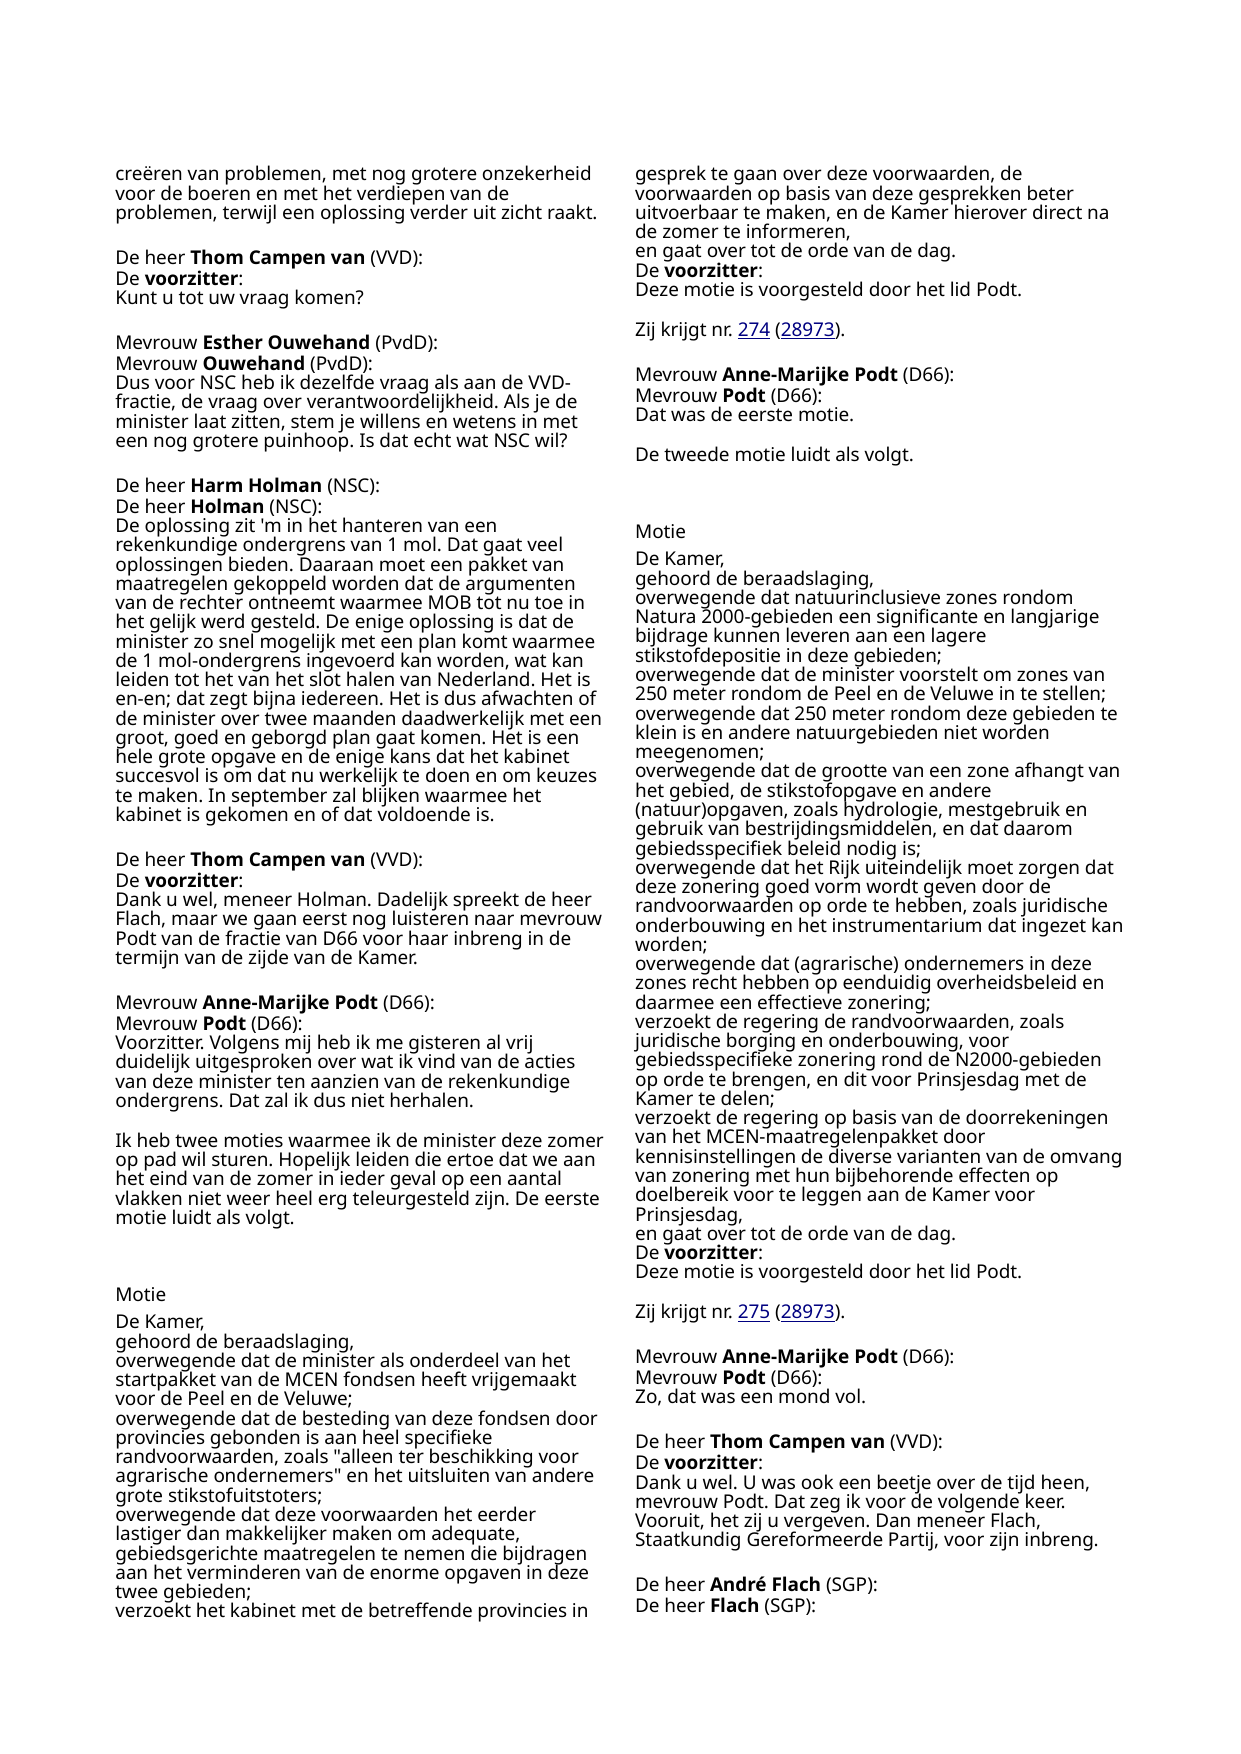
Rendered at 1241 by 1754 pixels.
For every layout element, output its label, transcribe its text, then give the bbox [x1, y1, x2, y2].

text Motie [115, 1282, 605, 1307]
text Mevrouw Podt (D66): [115, 1015, 605, 1034]
text Dus voor NSC heb ik dezelfde vraag als aan de VVD-fractie, de vraag over verantwoordelijkheid. Als je de minister laat zitten, stem je willens en wetens in met een nog grotere puinhoop. Is dat echt wat NSC wil? [115, 374, 605, 451]
text De heer Thom Campen van (VVD): [635, 1429, 1125, 1454]
text De voorzitter: [635, 262, 1125, 281]
text De tweede motie luidt als volgt. [635, 446, 1125, 465]
text Dank u wel, meneer Holman. Dadelijk spreekt de heer Flach, maar we gaan eerst nog luisteren naar mevrouw Podt van de fractie van D66 voor haar inbreng in de termijn van de zijde van de Kamer. [115, 891, 605, 968]
text Mevrouw Esther Ouwehand (PvdD): [115, 329, 605, 355]
text De Kamer, [635, 550, 1125, 570]
text De heer Thom Campen van (VVD): [115, 846, 605, 872]
text gesprek te gaan over deze voorwaarden, de voorwaarden op basis van deze gesprekken beter uitvoerbaar te maken, en de Kamer hierover direct na de zomer te informeren, [635, 165, 1125, 242]
text overwegende dat (agrarische) ondernemers in deze zones recht hebben op eenduidig overheidsbeleid en daarmee een effectieve zonering; [635, 955, 1125, 1013]
text overwegende dat de minister als onderdeel van het startpakket van de MCEN fondsen heeft vrijgemaakt voor de Peel en de Veluwe; [115, 1352, 605, 1410]
text en gaat over tot de orde van de dag. [635, 1225, 1125, 1244]
text De heer Thom Campen van (VVD): [115, 244, 605, 270]
text Voorzitter. Volgens mij heb ik me gisteren al vrij duidelijk uitgesproken over wat ik vind van de acties van deze minister ten aanzien van de rekenkundige ondergrens. Dat zal ik dus niet herhalen. [115, 1034, 605, 1111]
text De heer Holman (NSC): [115, 498, 605, 517]
text overwegende dat natuurinclusieve zones rondom Natura 2000-gebieden een significante en langjarige bijdrage kunnen leveren aan een lagere stikstofdepositie in deze gebieden; [635, 589, 1125, 666]
text overwegende dat het Rijk uiteindelijk moet zorgen dat deze zonering goed vorm wordt geven door de randvoorwaarden op orde te hebben, zoals juridische onderbouwing en het instrumentarium dat ingezet kan worden; [635, 859, 1125, 955]
text overwegende dat deze voorwaarden het eerder lastiger dan makkelijker maken om adequate, gebiedsgerichte maatregelen te nemen die bijdragen aan het verminderen van de enorme opgaven in deze twee gebieden; [115, 1506, 605, 1602]
text verzoekt het kabinet met de betreffende provincies in [115, 1602, 605, 1622]
text De Kamer, [115, 1313, 605, 1333]
text Zij krijgt nr. 274 (28973). [635, 321, 1125, 340]
text De voorzitter: [115, 270, 605, 289]
text Dat was de eerste motie. [635, 406, 1125, 425]
text Motie [635, 519, 1125, 544]
text De heer André Flach (SGP): [635, 1572, 1125, 1597]
text Kunt u tot uw vraag komen? [115, 289, 605, 308]
text De voorzitter: [635, 1244, 1125, 1263]
text Deze motie is voorgesteld door het lid Podt. [635, 1263, 1125, 1283]
text gehoord de beraadslaging, [115, 1333, 605, 1352]
text Deze motie is voorgesteld door het lid Podt. [635, 281, 1125, 300]
text overwegende dat de grootte van een zone afhangt van het gebied, de stikstofopgave en andere (natuur)opgaven, zoals hydrologie, mestgebruik en gebruik van bestrijdingsmiddelen, en dat daarom gebiedsspecifiek beleid nodig is; [635, 762, 1125, 859]
text creëren van problemen, met nog grotere onzekerheid voor de boeren en met het verdiepen van de problemen, terwijl een oplossing verder uit zicht raakt. [115, 165, 605, 223]
text Mevrouw Ouwehand (PvdD): [115, 355, 605, 374]
text De voorzitter: [635, 1454, 1125, 1474]
text verzoekt de regering op basis van de doorrekeningen van het MCEN-maatregelenpakket door kennisinstellingen de diverse varianten van de omvang van zonering met hun bijbehorende effecten op doelbereik voor te leggen aan de Kamer voor Prinsjesdag, [635, 1109, 1125, 1225]
text Ik heb twee moties waarmee ik de minister deze zomer op pad wil sturen. Hopelijk leiden die ertoe dat we aan het eind van de zomer in ieder geval op een aantal vlakken niet weer heel erg teleurgesteld zijn. De eerste motie luidt als volgt. [115, 1132, 605, 1228]
text en gaat over tot de orde van de dag. [635, 242, 1125, 262]
text De heer Harm Holman (NSC): [115, 472, 605, 498]
text Dank u wel. U was ook een beetje over de tijd heen, mevrouw Podt. Dat zeg ik voor de volgende keer. Vooruit, het zij u vergeven. Dan meneer Flach, Staatkundig Gereformeerde Partij, voor zijn inbreng. [635, 1474, 1125, 1551]
text Mevrouw Anne-Marijke Podt (D66): [635, 1343, 1125, 1369]
text Zo, dat was een mond vol. [635, 1388, 1125, 1408]
text De oplossing zit 'm in het hanteren van een rekenkundige ondergrens van 1 mol. Dat gaat veel oplossingen bieden. Daaraan moet een pakket van maatregelen gekoppeld worden dat de argumenten van de rechter ontneemt waarmee MOB tot nu toe in het gelijk werd gesteld. De enige oplossing is dat de minister zo snel mogelijk met een plan komt waarmee de 1 mol-ondergrens ingevoerd kan worden, wat kan leiden tot het van het slot halen van Nederland. Het is en-en; dat zegt bijna iedereen. Het is dus afwachten of de minister over twee maanden daadwerkelijk met een groot, goed en geborgd plan gaat komen. Het is een hele grote opgave en de enige kans dat het kabinet succesvol is om dat nu werkelijk te doen en om keuzes te maken. In september zal blijken waarmee het kabinet is gekomen en of dat voldoende is. [115, 517, 605, 825]
text Zij krijgt nr. 275 (28973). [635, 1303, 1125, 1323]
text Mevrouw Anne-Marijke Podt (D66): [635, 361, 1125, 387]
text Mevrouw Podt (D66): [635, 1369, 1125, 1388]
text verzoekt de regering de randvoorwaarden, zoals juridische borging en onderbouwing, voor gebiedsspecifieke zonering rond de N2000-gebieden op orde te brengen, en dit voor Prinsjesdag met de Kamer te delen; [635, 1013, 1125, 1109]
text overwegende dat de besteding van deze fondsen door provincies gebonden is aan heel specifieke randvoorwaarden, zoals "alleen ter beschikking voor agrarische ondernemers" en het uitsluiten van andere grote stikstofuitstoters; [115, 1410, 605, 1506]
text Mevrouw Anne-Marijke Podt (D66): [115, 989, 605, 1015]
text De voorzitter: [115, 872, 605, 891]
text gehoord de beraadslaging, [635, 570, 1125, 589]
text overwegende dat 250 meter rondom deze gebieden te klein is en andere natuurgebieden niet worden meegenomen; [635, 704, 1125, 762]
text Mevrouw Podt (D66): [635, 387, 1125, 406]
text overwegende dat de minister voorstelt om zones van 250 meter rondom de Peel en de Veluwe in te stellen; [635, 666, 1125, 704]
text De heer Flach (SGP): [635, 1597, 1125, 1617]
